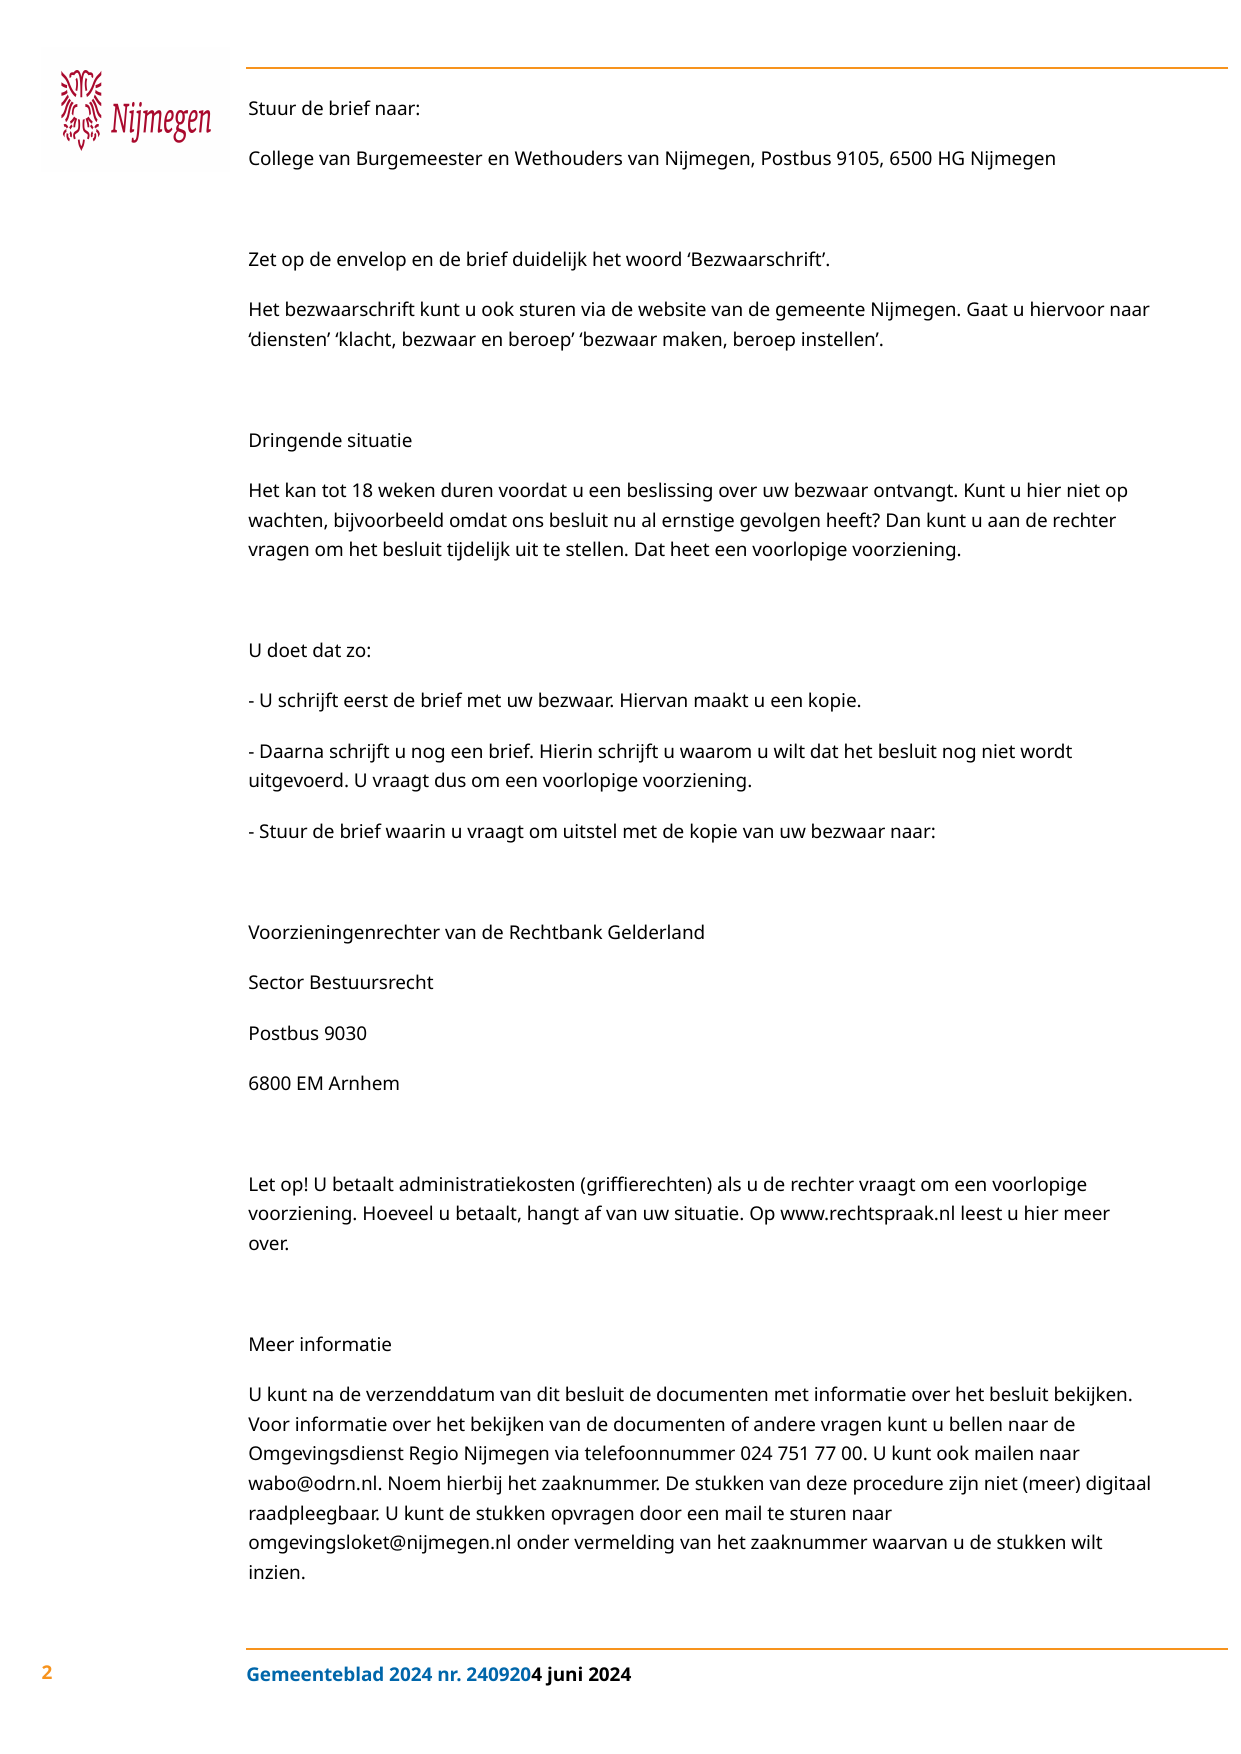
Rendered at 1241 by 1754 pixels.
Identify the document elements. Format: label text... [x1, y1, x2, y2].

text Stuur de brief naar: [248, 95, 1152, 121]
picture [41, 47, 231, 172]
text U kunt na de verzenddatum van dit besluit de documenten met informatie over het besluit bekijken. Voor informatie over het bekijken van de documenten of andere vragen kunt u bellen naar de Omgevingsdienst Regio Nijmegen via telefoonnummer 024 751 77 00. U kunt ook mailen naar wabo@odrn.nl. Noem hierbij het zaaknummer. De stukken van deze procedure zijn niet (meer) digitaal raadpleegbaar. U kunt de stukken opvragen door een mail te sturen naar omgevingsloket@nijmegen.nl onder vermelding van het zaaknummer waarvan u de stukken wilt inzien. [248, 1381, 1152, 1585]
text - Daarna schrijft u nog een brief. Hierin schrijft u waarom u wilt dat het besluit nog niet wordt uitgevoerd. U vraagt dus om een voorlopige voorziening. [248, 738, 1152, 793]
text Het kan tot 18 weken duren voordat u een beslissing over uw bezwaar ontvangt. Kunt u hier niet op wachten, bijvoorbeeld omdat ons besluit nu al ernstige gevolgen heeft? Dan kunt u aan de rechter vragen om het besluit tijdelijk uit te stellen. Dat heet een voorlopige voorziening. [248, 477, 1152, 562]
text Het bezwaarschrift kunt u ook sturen via de website van de gemeente Nijmegen. Gaat u hiervoor naar ‘diensten’ ‘klacht, bezwaar en beroep’ ‘bezwaar maken, beroep instellen’. [248, 296, 1152, 352]
text - Stuur de brief waarin u vraagt om uitstel met de kopie van uw bezwaar naar: [248, 818, 1152, 844]
text 6800 EM Arnhem [248, 1070, 1152, 1096]
text Voorzieningenrechter van de Rechtbank Gelderland [248, 919, 1152, 945]
text - U schrijft eerst de brief met uw bezwaar. Hiervan maakt u een kopie. [248, 688, 1152, 713]
text Zet op de envelop en de brief duidelijk het woord ‘Bezwaarschrift’. [248, 246, 1152, 272]
text Dringende situatie [248, 427, 1152, 453]
text Sector Bestuursrecht [248, 969, 1152, 995]
text U doet dat zo: [248, 637, 1152, 663]
text Meer informatie [248, 1331, 1152, 1357]
text College van Burgemeester en Wethouders van Nijmegen, Postbus 9105, 6500 HG Nijmegen [248, 145, 1152, 171]
text Let op! U betaalt administratiekosten (griffierechten) als u de rechter vraagt om een voorlopige voorziening. Hoeveel u betaalt, hangt af van uw situatie. Op www.rechtspraak.nl leest u hier meer over. [248, 1171, 1152, 1256]
text Postbus 9030 [248, 1020, 1152, 1046]
